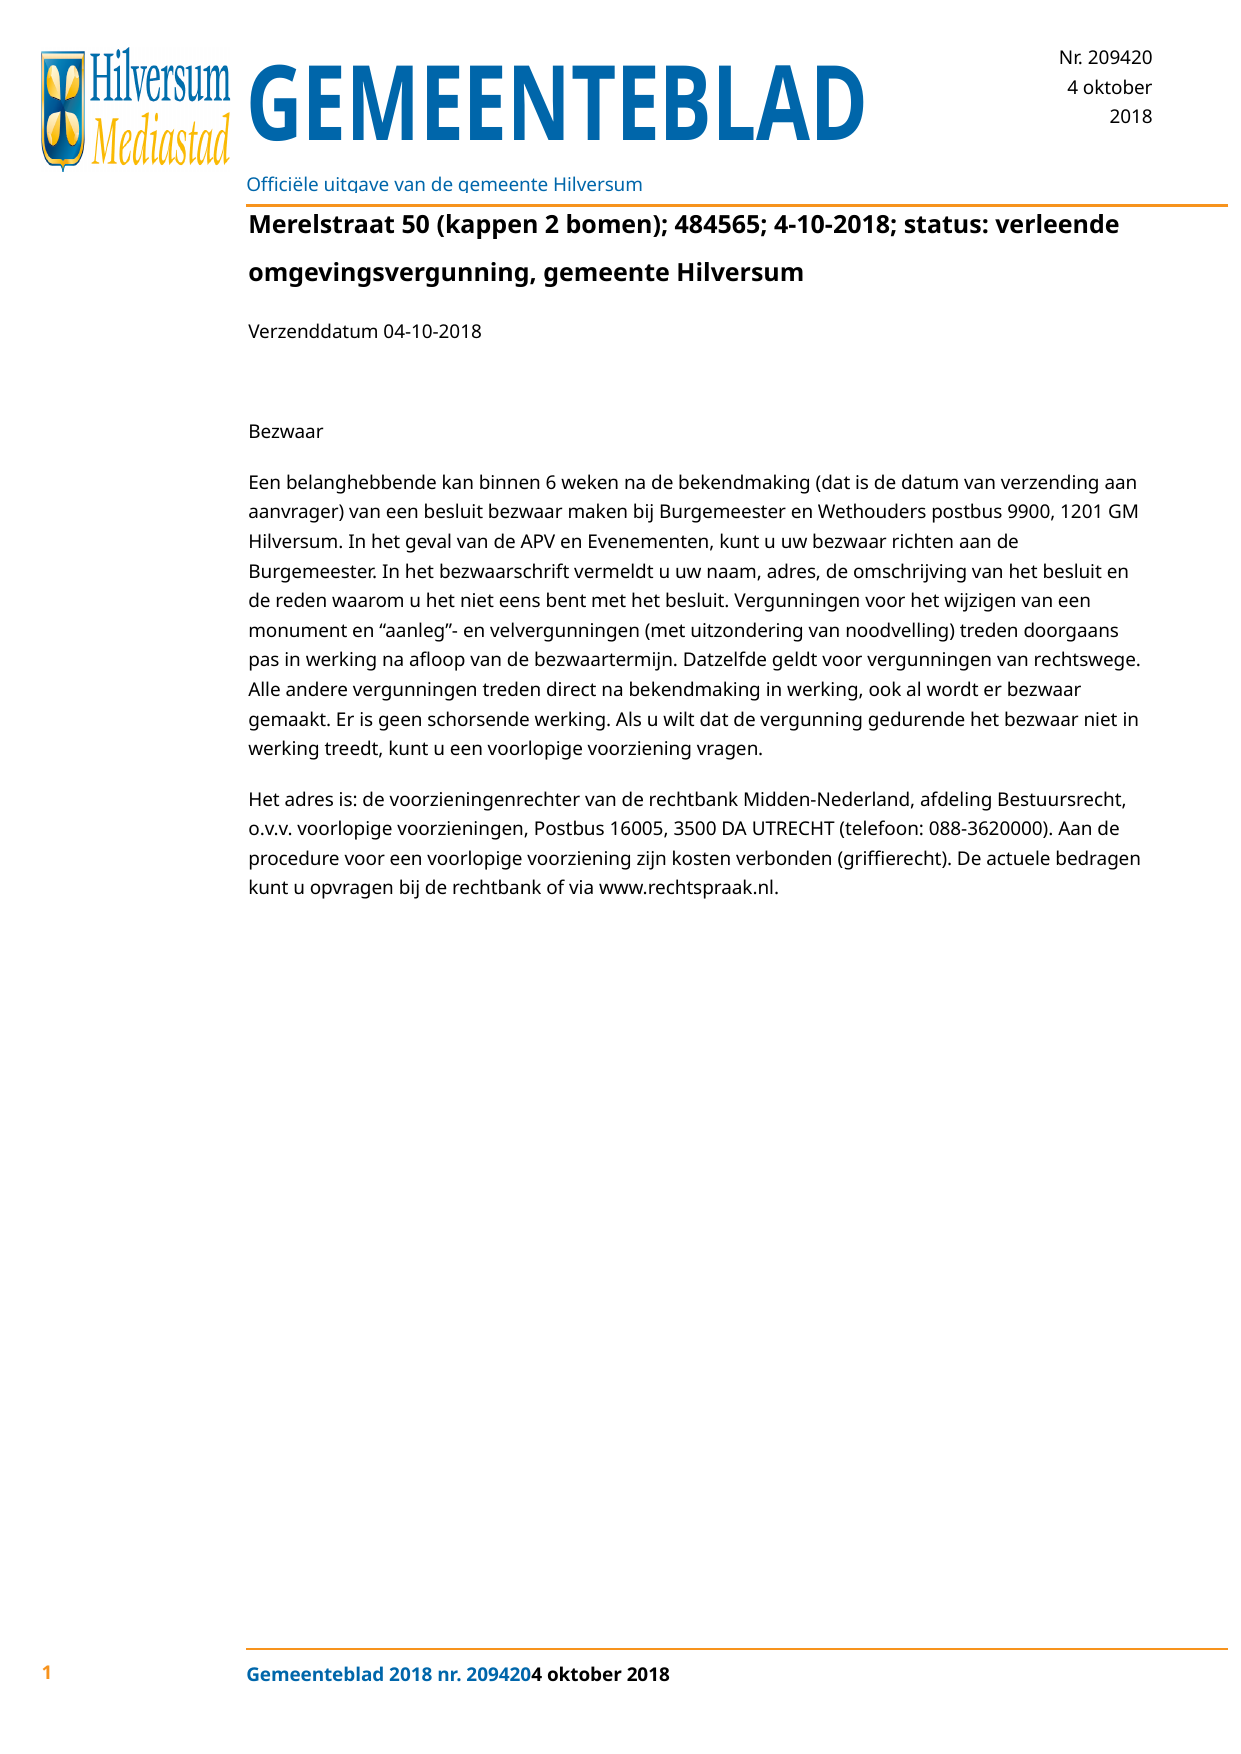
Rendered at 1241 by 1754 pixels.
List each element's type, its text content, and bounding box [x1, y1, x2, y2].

text Een belanghebbende kan binnen 6 weken na de bekendmaking (dat is de datum van verzending aan aanvrager) van een besluit bezwaar maken bij Burgemeester en Wethouders postbus 9900, 1201 GM Hilversum. In het geval van de APV en Evenementen, kunt u uw bezwaar richten aan de Burgemeester. In het bezwaarschrift vermeldt u uw naam, adres, de omschrijving van het besluit en de reden waarom u het niet eens bent met het besluit. Vergunningen voor het wijzigen van een monument en “aanleg”- en velvergunningen (met uitzondering van noodvelling) treden doorgaans pas in werking na afloop van de bezwaartermijn. Datzelfde geldt voor vergunningen van rechtswege. Alle andere vergunningen treden direct na bekendmaking in werking, ook al wordt er bezwaar gemaakt. Er is geen schorsende werking. Als u wilt dat de vergunning gedurende het bezwaar niet in werking treedt, kunt u een voorlopige voorziening vragen. [248, 469, 1152, 761]
text Het adres is: de voorzieningenrechter van de rechtbank Midden-Nederland, afdeling Bestuursrecht, o.v.v. voorlopige voorzieningen, Postbus 16005, 3500 DA UTRECHT (telefoon: 088-3620000). Aan de procedure voor een voorlopige voorziening zijn kosten verbonden (griffierecht). De actuele bedragen kunt u opvragen bij de rechtbank of via www.rechtspraak.nl. [248, 786, 1152, 900]
text Bezwaar [248, 419, 1152, 444]
picture [41, 47, 231, 172]
text Verzenddatum 04-10-2018 [248, 318, 1152, 344]
text Merelstraat 50 (kappen 2 bomen); 484565; 4-10-2018; status: verleende omgevingsvergunning, gemeente Hilversum [248, 207, 1152, 288]
